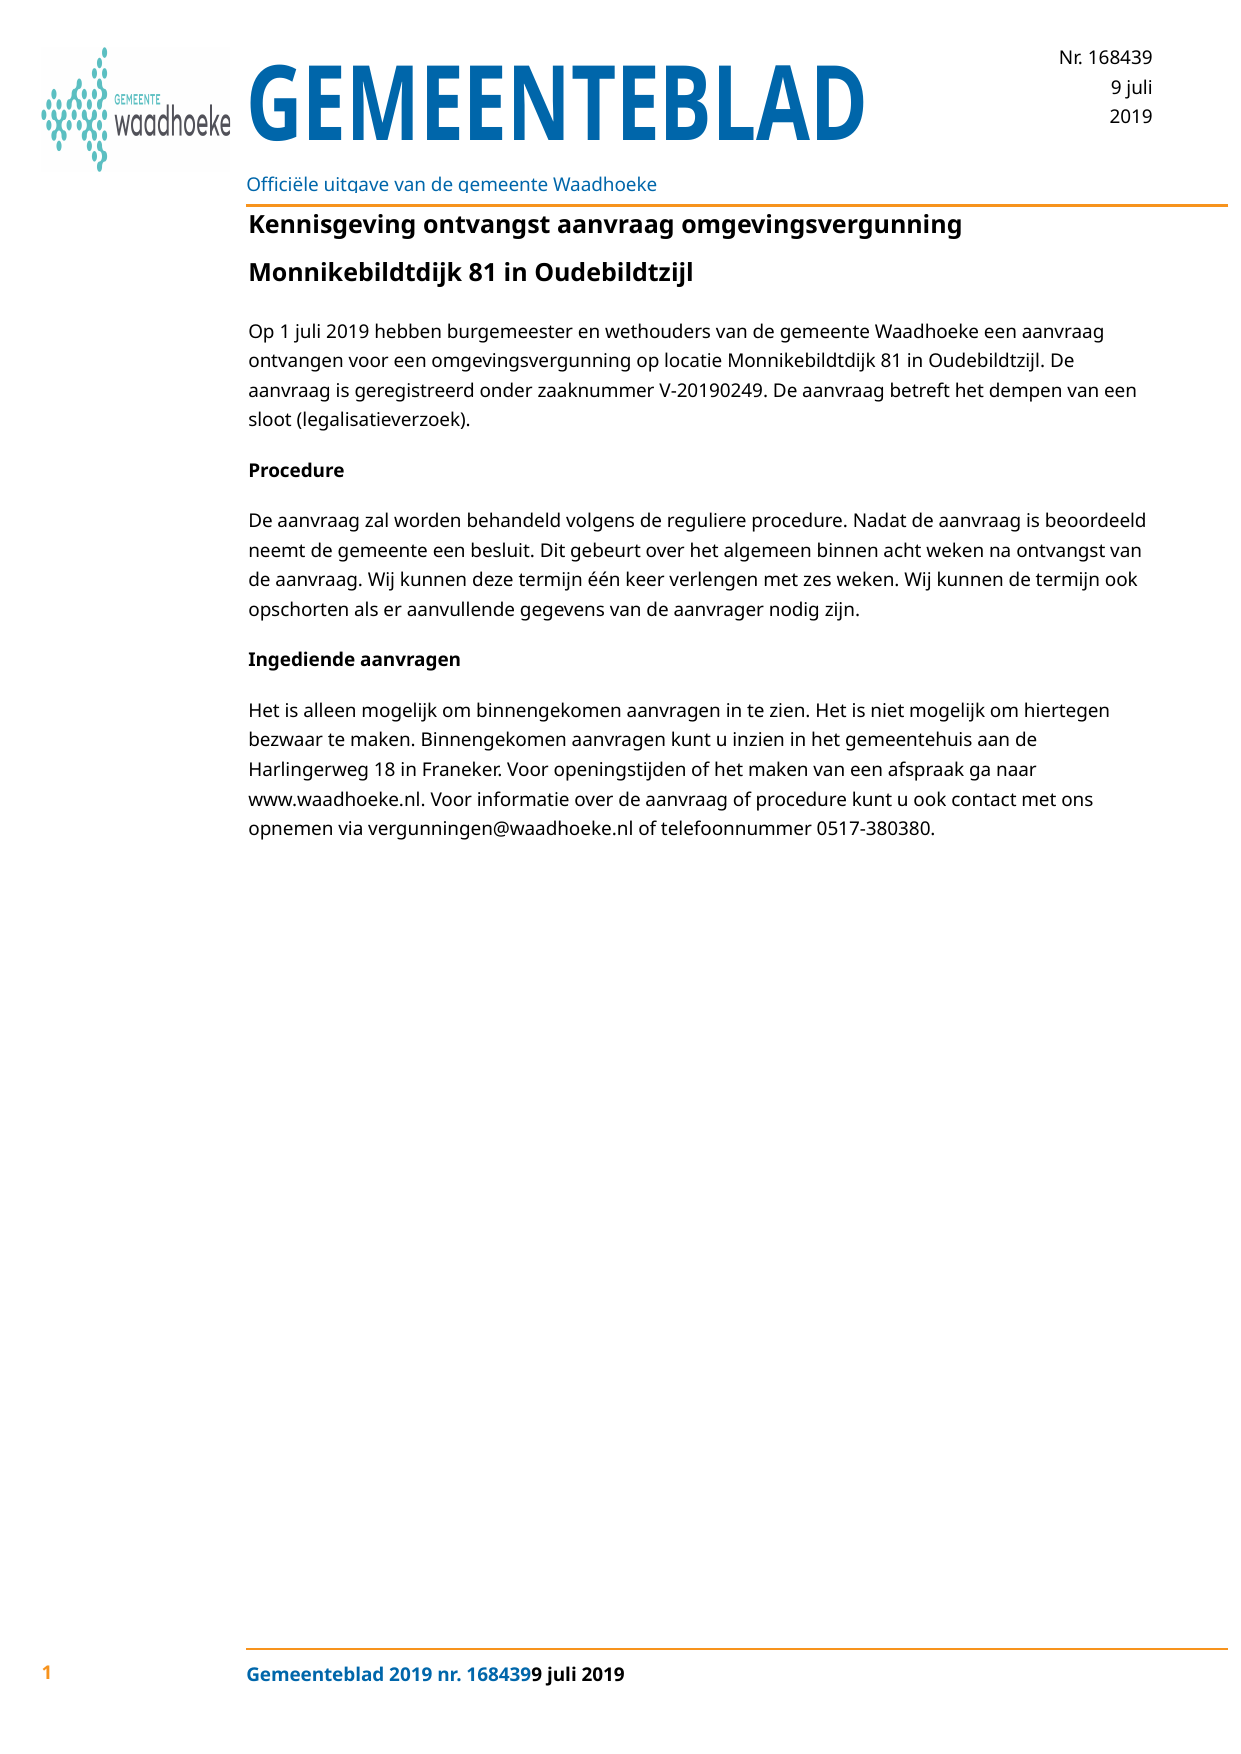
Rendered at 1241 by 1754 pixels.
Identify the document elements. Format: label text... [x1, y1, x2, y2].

text De aanvraag zal worden behandeld volgens de reguliere procedure. Nadat de aanvraag is beoordeeld neemt de gemeente een besluit. Dit gebeurt over het algemeen binnen acht weken na ontvangst van de aanvraag. Wij kunnen deze termijn één keer verlengen met zes weken. Wij kunnen de termijn ook opschorten als er aanvullende gegevens van de aanvrager nodig zijn. [248, 507, 1152, 622]
text Procedure [248, 457, 1152, 483]
text Het is alleen mogelijk om binnengekomen aanvragen in te zien. Het is niet mogelijk om hiertegen bezwaar te maken. Binnengekomen aanvragen kunt u inzien in het gemeentehuis aan de Harlingerweg 18 in Franeker. Voor openingstijden of het maken van een afspraak ga naar www.waadhoeke.nl. Voor informatie over de aanvraag of procedure kunt u ook contact met ons opnemen via vergunningen@waadhoeke.nl of telefoonnummer 0517-380380. [248, 697, 1152, 841]
text Ingediende aanvragen [248, 647, 1152, 672]
picture [41, 47, 231, 172]
text Kennisgeving ontvangst aanvraag omgevingsvergunning Monnikebildtdijk 81 in Oudebildtzijl [248, 207, 1152, 288]
text Op 1 juli 2019 hebben burgemeester en wethouders van de gemeente Waadhoeke een aanvraag ontvangen voor een omgevingsvergunning op locatie Monnikebildtdijk 81 in Oudebildtzijl. De aanvraag is geregistreerd onder zaaknummer V-20190249. De aanvraag betreft het dempen van een sloot (legalisatieverzoek). [248, 318, 1152, 432]
